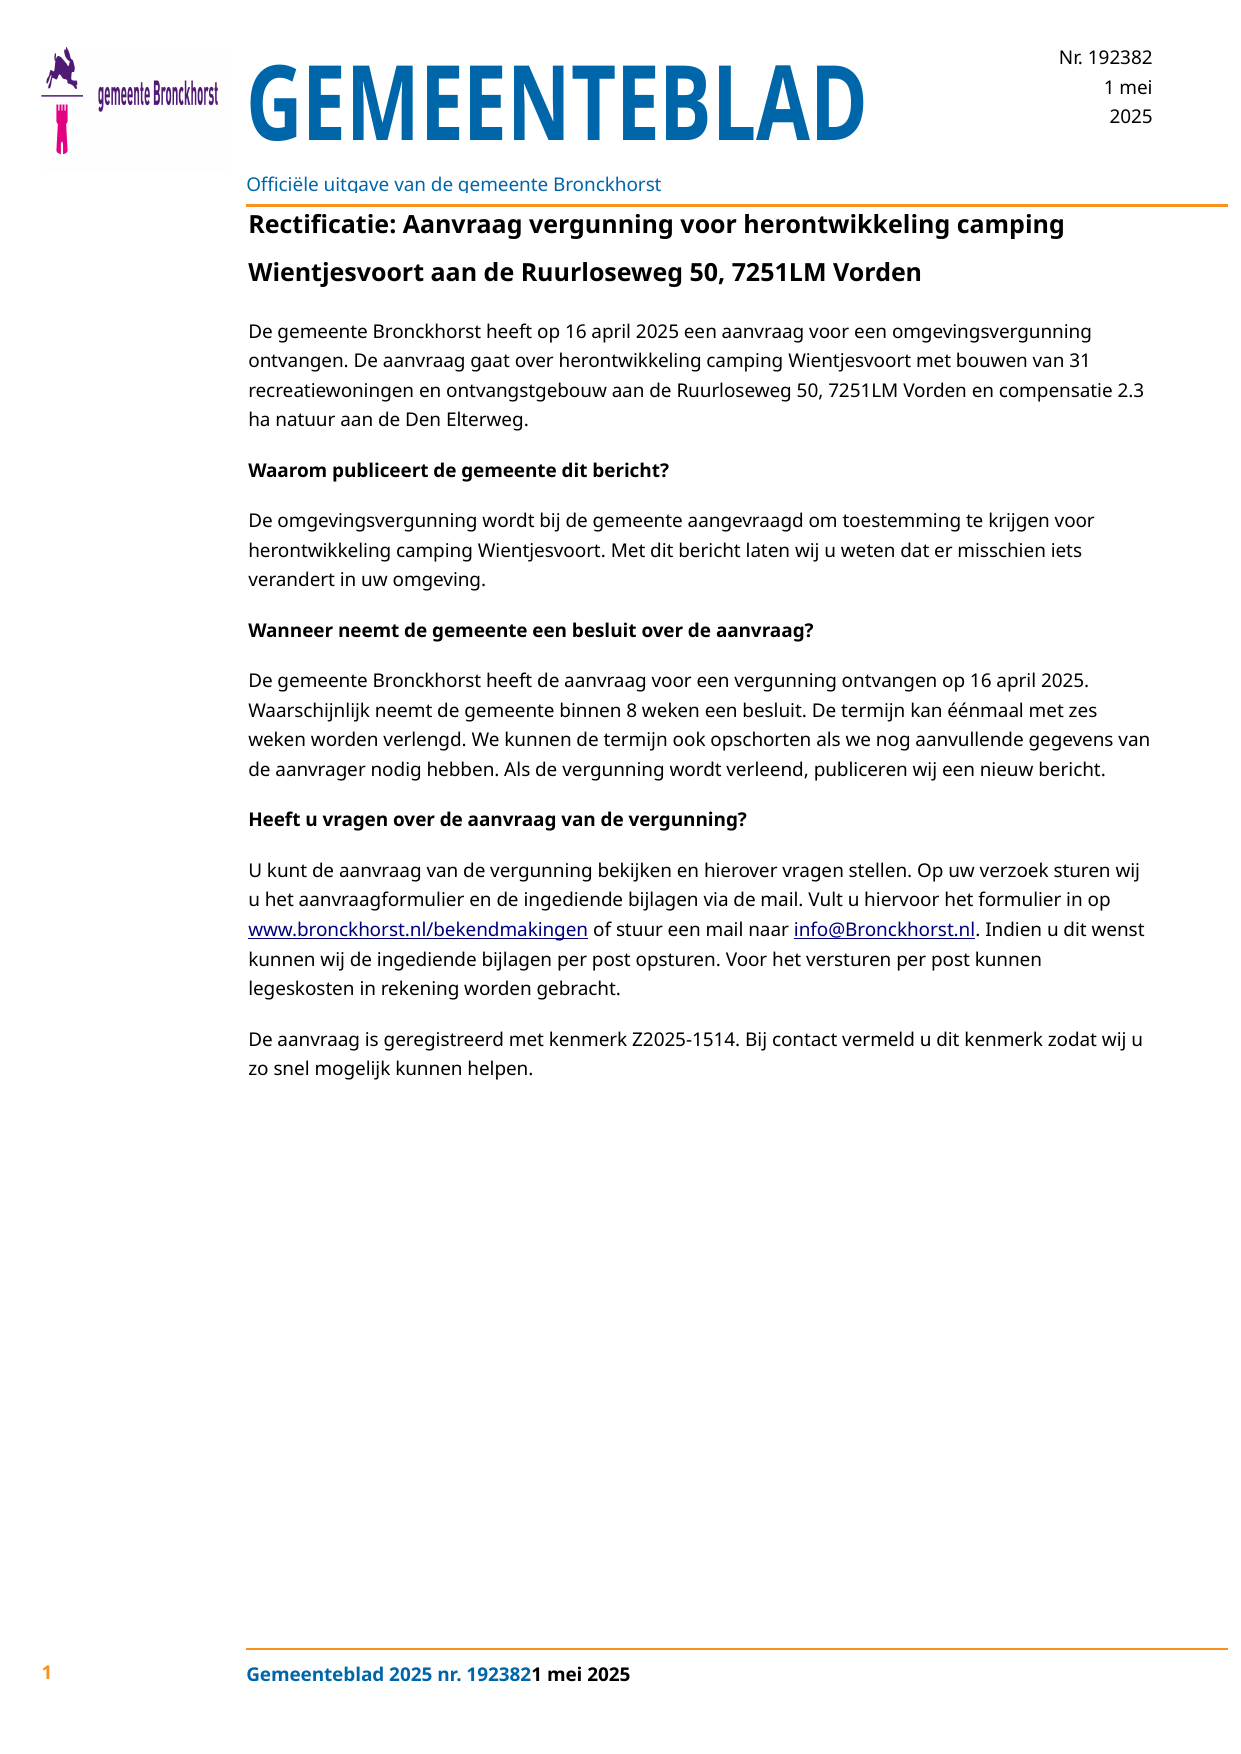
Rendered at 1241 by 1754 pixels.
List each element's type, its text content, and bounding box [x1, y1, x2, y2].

text Wanneer neemt de gemeente een besluit over de aanvraag? [248, 617, 1152, 643]
text Rectificatie: Aanvraag vergunning voor herontwikkeling camping Wientjesvoort aan de Ruurloseweg 50, 7251LM Vorden [248, 207, 1152, 288]
text De aanvraag is geregistreerd met kenmerk Z2025-1514. Bij contact vermeld u dit kenmerk zodat wij u zo snel mogelijk kunnen helpen. [248, 1026, 1152, 1081]
text U kunt de aanvraag van de vergunning bekijken en hierover vragen stellen. Op uw verzoek sturen wij u het aanvraagformulier en de ingediende bijlagen via de mail. Vult u hiervoor het formulier in op www.bronckhorst.nl/bekendmakingen of stuur een mail naar info@Bronckhorst.nl. Indien u dit wenst kunnen wij de ingediende bijlagen per post opsturen. Voor het versturen per post kunnen legeskosten in rekening worden gebracht. [248, 857, 1152, 1001]
text De gemeente Bronckhorst heeft de aanvraag voor een vergunning ontvangen op 16 april 2025. Waarschijnlijk neemt de gemeente binnen 8 weken een besluit. De termijn kan éénmaal met zes weken worden verlengd. We kunnen de termijn ook opschorten als we nog aanvullende gegevens van de aanvrager nodig hebben. Als de vergunning wordt verleend, publiceren wij een nieuw bericht. [248, 667, 1152, 782]
text De omgevingsvergunning wordt bij de gemeente aangevraagd om toestemming te krijgen voor herontwikkeling camping Wientjesvoort. Met dit bericht laten wij u weten dat er misschien iets verandert in uw omgeving. [248, 507, 1152, 592]
text Heeft u vragen over de aanvraag van de vergunning? [248, 807, 1152, 832]
text Waarom publiceert de gemeente dit bericht? [248, 457, 1152, 483]
text De gemeente Bronckhorst heeft op 16 april 2025 een aanvraag voor een omgevingsvergunning ontvangen. De aanvraag gaat over herontwikkeling camping Wientjesvoort met bouwen van 31 recreatiewoningen en ontvangstgebouw aan de Ruurloseweg 50, 7251LM Vorden en compensatie 2.3 ha natuur aan de Den Elterweg. [248, 318, 1152, 432]
picture [41, 47, 231, 172]
